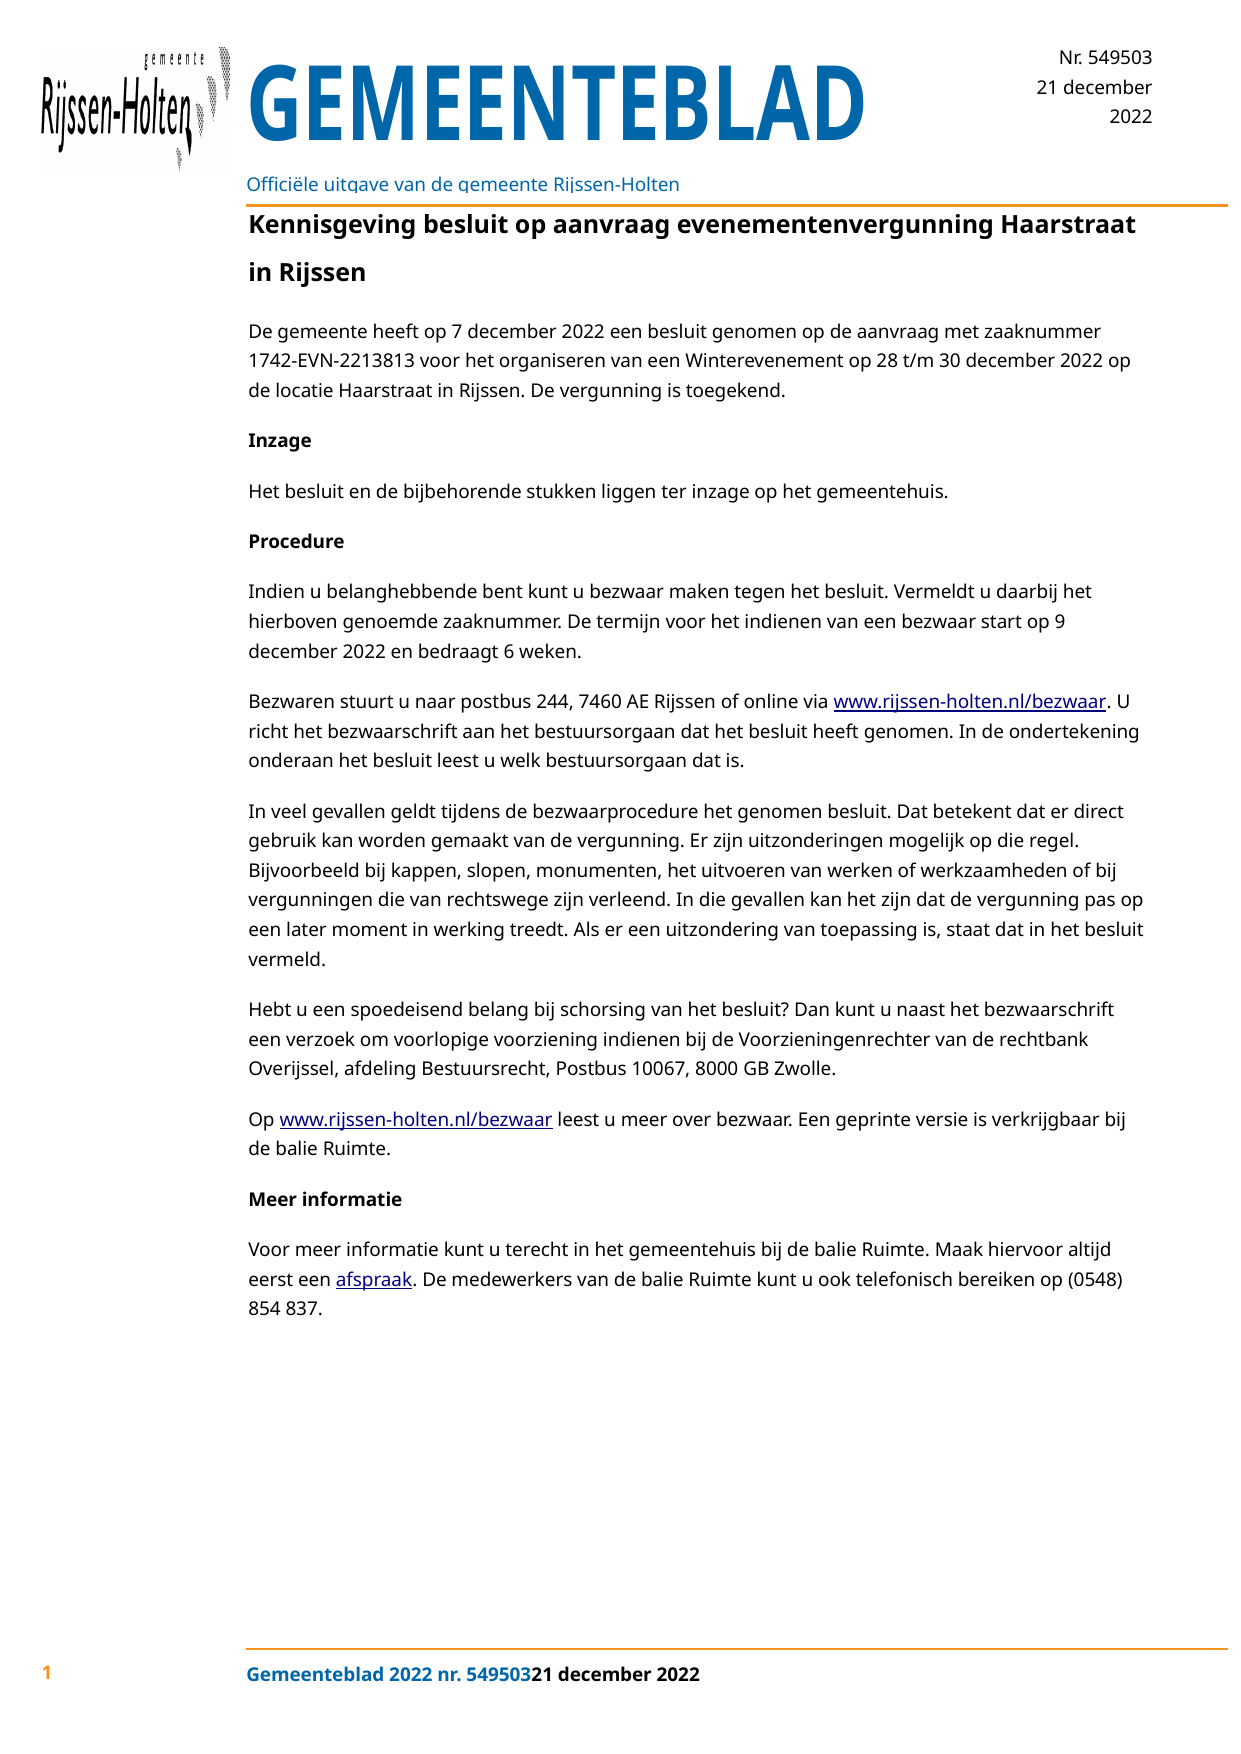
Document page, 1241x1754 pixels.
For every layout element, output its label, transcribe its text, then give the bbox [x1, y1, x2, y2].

text Procedure [248, 528, 1152, 554]
text Meer informatie [248, 1186, 1152, 1212]
text Voor meer informatie kunt u terecht in het gemeentehuis bij de balie Ruimte. Maak hiervoor altijd eerst een afspraak. De medewerkers van de balie Ruimte kunt u ook telefonisch bereiken op (0548) 854 837. [248, 1236, 1152, 1321]
text Kennisgeving besluit op aanvraag evenementenvergunning Haarstraat in Rijssen [248, 207, 1152, 288]
text Op www.rijssen-holten.nl/bezwaar leest u meer over bezwaar. Een geprinte versie is verkrijgbaar bij de balie Ruimte. [248, 1106, 1152, 1161]
picture [41, 47, 231, 172]
text Bezwaren stuurt u naar postbus 244, 7460 AE Rijssen of online via www.rijssen-holten.nl/bezwaar. U richt het bezwaarschrift aan het bestuursorgaan dat het besluit heeft genomen. In de ondertekening onderaan het besluit leest u welk bestuursorgaan dat is. [248, 688, 1152, 773]
text Hebt u een spoedeisend belang bij schorsing van het besluit? Dan kunt u naast het bezwaarschrift een verzoek om voorlopige voorziening indienen bij de Voorzieningenrechter van de rechtbank Overijssel, afdeling Bestuursrecht, Postbus 10067, 8000 GB Zwolle. [248, 996, 1152, 1081]
text Het besluit en de bijbehorende stukken liggen ter inzage op het gemeentehuis. [248, 478, 1152, 504]
text Inzage [248, 427, 1152, 453]
text De gemeente heeft op 7 december 2022 een besluit genomen op de aanvraag met zaaknummer 1742-EVN-2213813 voor het organiseren van een Winterevenement op 28 t/m 30 december 2022 op de locatie Haarstraat in Rijssen. De vergunning is toegekend. [248, 318, 1152, 403]
text Indien u belanghebbende bent kunt u bezwaar maken tegen het besluit. Vermeldt u daarbij het hierboven genoemde zaaknummer. De termijn voor het indienen van een bezwaar start op 9 december 2022 en bedraagt 6 weken. [248, 579, 1152, 664]
text In veel gevallen geldt tijdens de bezwaarprocedure het genomen besluit. Dat betekent dat er direct gebruik kan worden gemaakt van de vergunning. Er zijn uitzonderingen mogelijk op die regel. Bijvoorbeeld bij kappen, slopen, monumenten, het uitvoeren van werken of werkzaamheden of bij vergunningen die van rechtswege zijn verleend. In die gevallen kan het zijn dat de vergunning pas op een later moment in werking treedt. Als er een uitzondering van toepassing is, staat dat in het besluit vermeld. [248, 798, 1152, 972]
